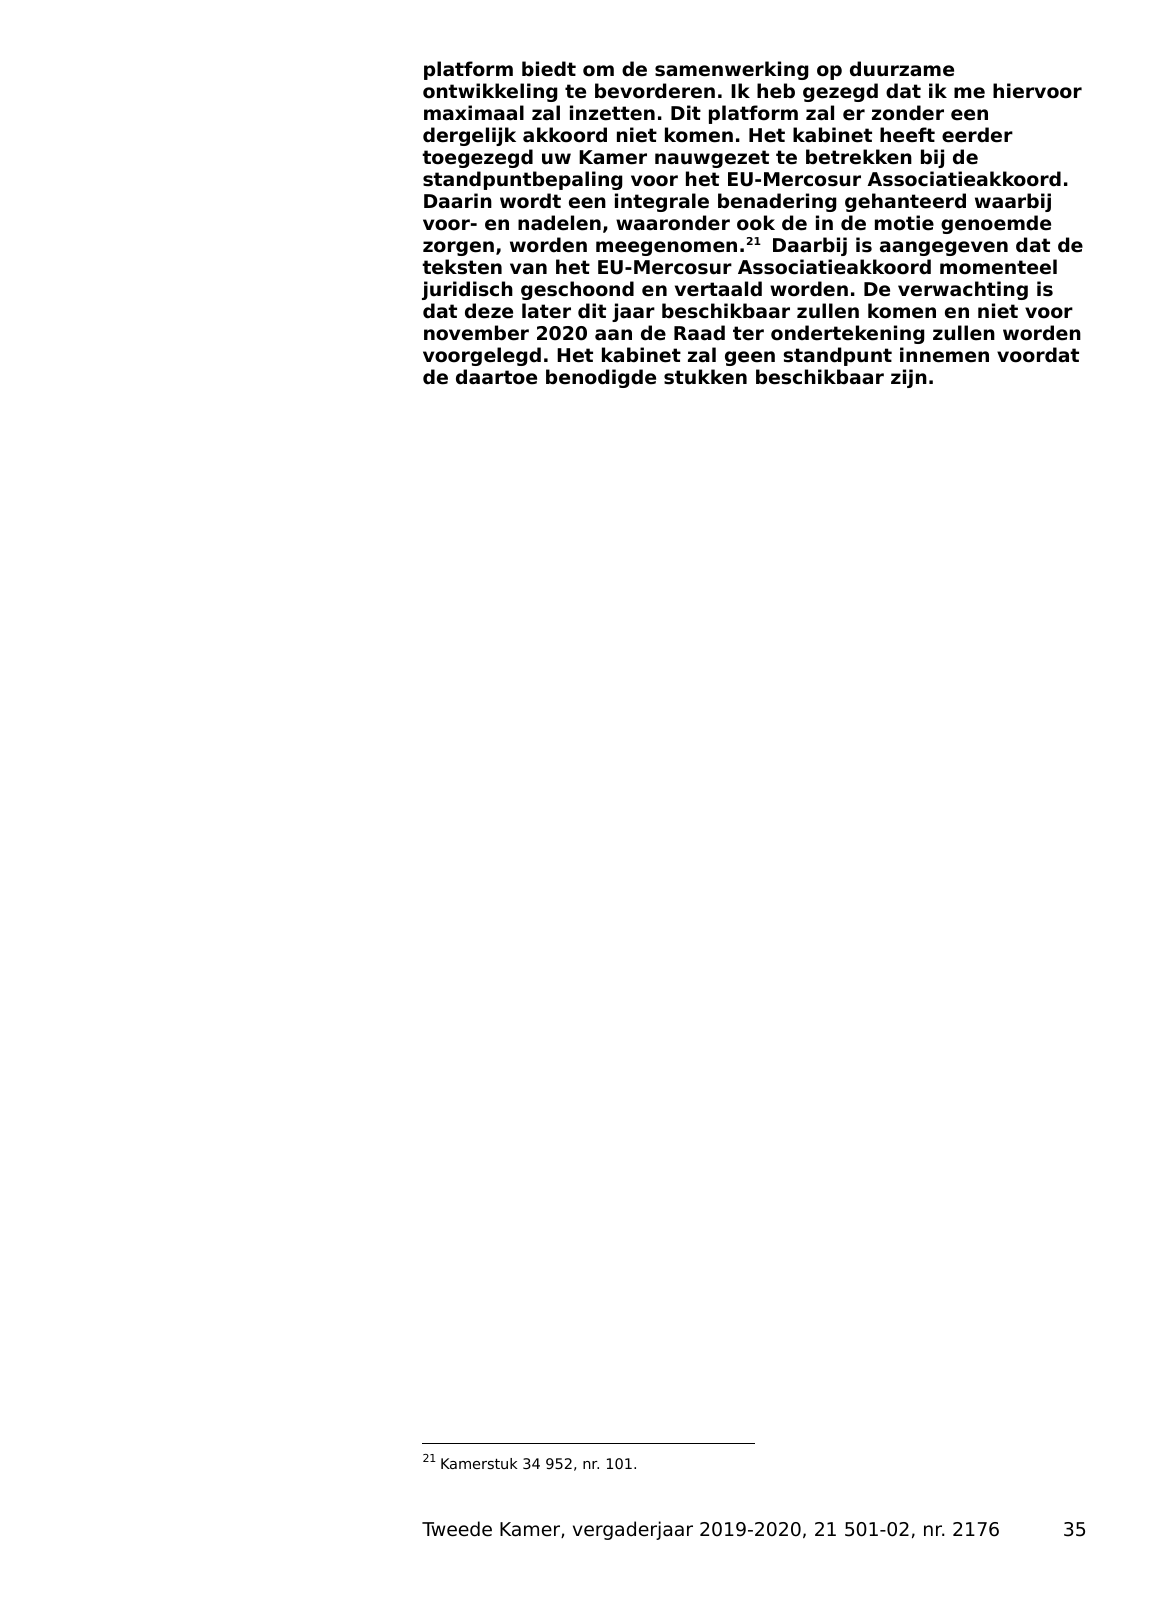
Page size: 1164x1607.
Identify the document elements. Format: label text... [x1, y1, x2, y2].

text platform biedt om de samenwerking op duurzame ontwikkeling te bevorderen. Ik heb gezegd dat ik me hiervoor maximaal zal inzetten. Dit platform zal er zonder een dergelijk akkoord niet komen. Het kabinet heeft eerder toegezegd uw Kamer nauwgezet te betrekken bij de standpuntbepaling voor het EU-Mercosur Associatieakkoord. Daarin wordt een integrale benadering gehanteerd waarbij voor- en nadelen, waaronder ook de in de motie genoemde zorgen, worden meegenomen. Daarbij is aangegeven dat de teksten van het EU-Mercosur Associatieakkoord momenteel juridisch geschoond en vertaald worden. De verwachting is dat deze later dit jaar beschikbaar zullen komen en niet voor november 2020 aan de Raad ter ondertekening zullen worden voorgelegd. Het kabinet zal geen standpunt innemen voordat de daartoe benodigde stukken beschikbaar zijn. [422, 59, 1087, 389]
text Kamerstuk 34 952, nr. 101. [422, 1452, 1087, 1474]
